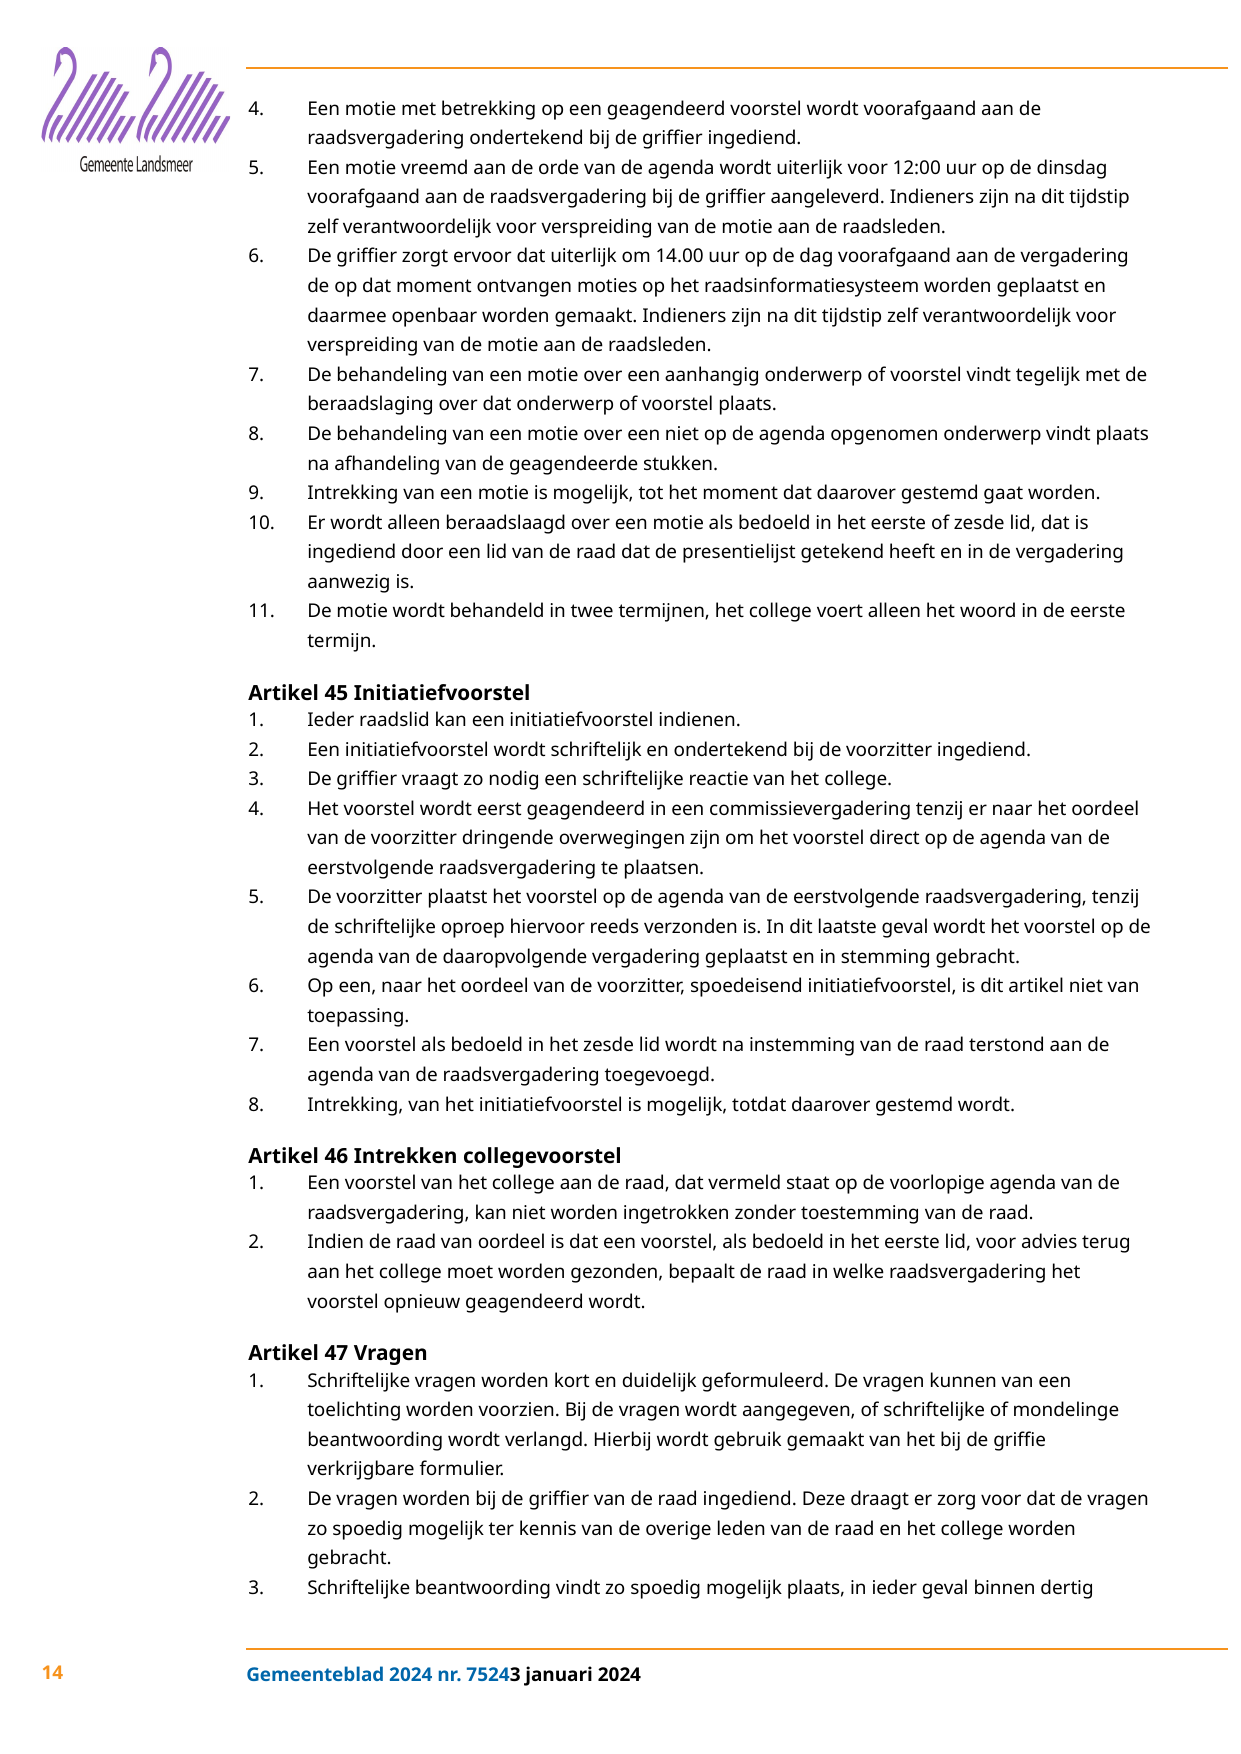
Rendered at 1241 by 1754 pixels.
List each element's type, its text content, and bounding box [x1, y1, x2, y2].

list De voorzitter plaatst het voorstel op de agenda van de eerstvolgende raadsvergadering, tenzij de schriftelijke oproep hiervoor reeds verzonden is. In dit laatste geval wordt het voorstel op de agenda van de daaropvolgende vergadering geplaatst en in stemming gebracht. [248, 884, 1152, 968]
list Een initiatiefvoorstel wordt schriftelijk en ondertekend bij de voorzitter ingediend. [248, 736, 1152, 761]
list De motie wordt behandeld in twee termijnen, het college voert alleen het woord in de eerste termijn. [248, 598, 1152, 653]
list Een voorstel van het college aan de raad, dat vermeld staat op de voorlopige agenda van de raadsvergadering, kan niet worden ingetrokken zonder toestemming van de raad. [248, 1169, 1152, 1225]
text Artikel 46 Intrekken collegevoorstel [248, 1141, 1152, 1169]
list Ieder raadslid kan een initiatiefvoorstel indienen. [248, 706, 1152, 732]
list Op een, naar het oordeel van de voorzitter, spoedeisend initiatiefvoorstel, is dit artikel niet van toepassing. [248, 972, 1152, 1028]
list Schriftelijke beantwoording vindt zo spoedig mogelijk plaats, in ieder geval binnen dertig [248, 1574, 1152, 1599]
text Artikel 47 Vragen [248, 1338, 1152, 1367]
list Schriftelijke vragen worden kort en duidelijk geformuleerd. De vragen kunnen van een toelichting worden voorzien. Bij de vragen wordt aangegeven, of schriftelijke of mondelinge beantwoording wordt verlangd. Hierbij wordt gebruik gemaakt van het bij de griffie verkrijgbare formulier. [248, 1367, 1152, 1481]
list Het voorstel wordt eerst geagendeerd in een commissievergadering tenzij er naar het oordeel van de voorzitter dringende overwegingen zijn om het voorstel direct op de agenda van de eerstvolgende raadsvergadering te plaatsen. [248, 795, 1152, 880]
list De griffier vraagt zo nodig een schriftelijke reactie van het college. [248, 765, 1152, 791]
list De behandeling van een motie over een aanhangig onderwerp of voorstel vindt tegelijk met de beraadslaging over dat onderwerp of voorstel plaats. [248, 361, 1152, 416]
list Er wordt alleen beraadslaagd over een motie als bedoeld in het eerste of zesde lid, dat is ingediend door een lid van de raad dat de presentielijst getekend heeft en in de vergadering aanwezig is. [248, 509, 1152, 594]
list De griffier zorgt ervoor dat uiterlijk om 14.00 uur op de dag voorafgaand aan de vergadering de op dat moment ontvangen moties op het raadsinformatiesysteem worden geplaatst en daarmee openbaar worden gemaakt. Indieners zijn na dit tijdstip zelf verantwoordelijk voor verspreiding van de motie aan de raadsleden. [248, 243, 1152, 357]
list De vragen worden bij de griffier van de raad ingediend. Deze draagt er zorg voor dat de vragen zo spoedig mogelijk ter kennis van de overige leden van de raad en het college worden gebracht. [248, 1485, 1152, 1570]
list Een motie vreemd aan de orde van de agenda wordt uiterlijk voor 12:00 uur op de dinsdag voorafgaand aan de raadsvergadering bij de griffier aangeleverd. Indieners zijn na dit tijdstip zelf verantwoordelijk voor verspreiding van de motie aan de raadsleden. [248, 154, 1152, 239]
list De behandeling van een motie over een niet op de agenda opgenomen onderwerp vindt plaats na afhandeling van de geagendeerde stukken. [248, 420, 1152, 476]
list Indien de raad van oordeel is dat een voorstel, als bedoeld in het eerste lid, voor advies terug aan het college moet worden gezonden, bepaalt de raad in welke raadsvergadering het voorstel opnieuw geagendeerd wordt. [248, 1229, 1152, 1314]
text Artikel 45 Initiatiefvoorstel [248, 678, 1152, 706]
list Intrekking, van het initiatiefvoorstel is mogelijk, totdat daarover gestemd wordt. [248, 1091, 1152, 1116]
list Een voorstel als bedoeld in het zesde lid wordt na instemming van de raad terstond aan de agenda van de raadsvergadering toegevoegd. [248, 1032, 1152, 1087]
picture [41, 47, 231, 172]
list Een motie met betrekking op een geagendeerd voorstel wordt voorafgaand aan de raadsvergadering ondertekend bij de griffier ingediend. [248, 95, 1152, 150]
list Intrekking van een motie is mogelijk, tot het moment dat daarover gestemd gaat worden. [248, 479, 1152, 505]
